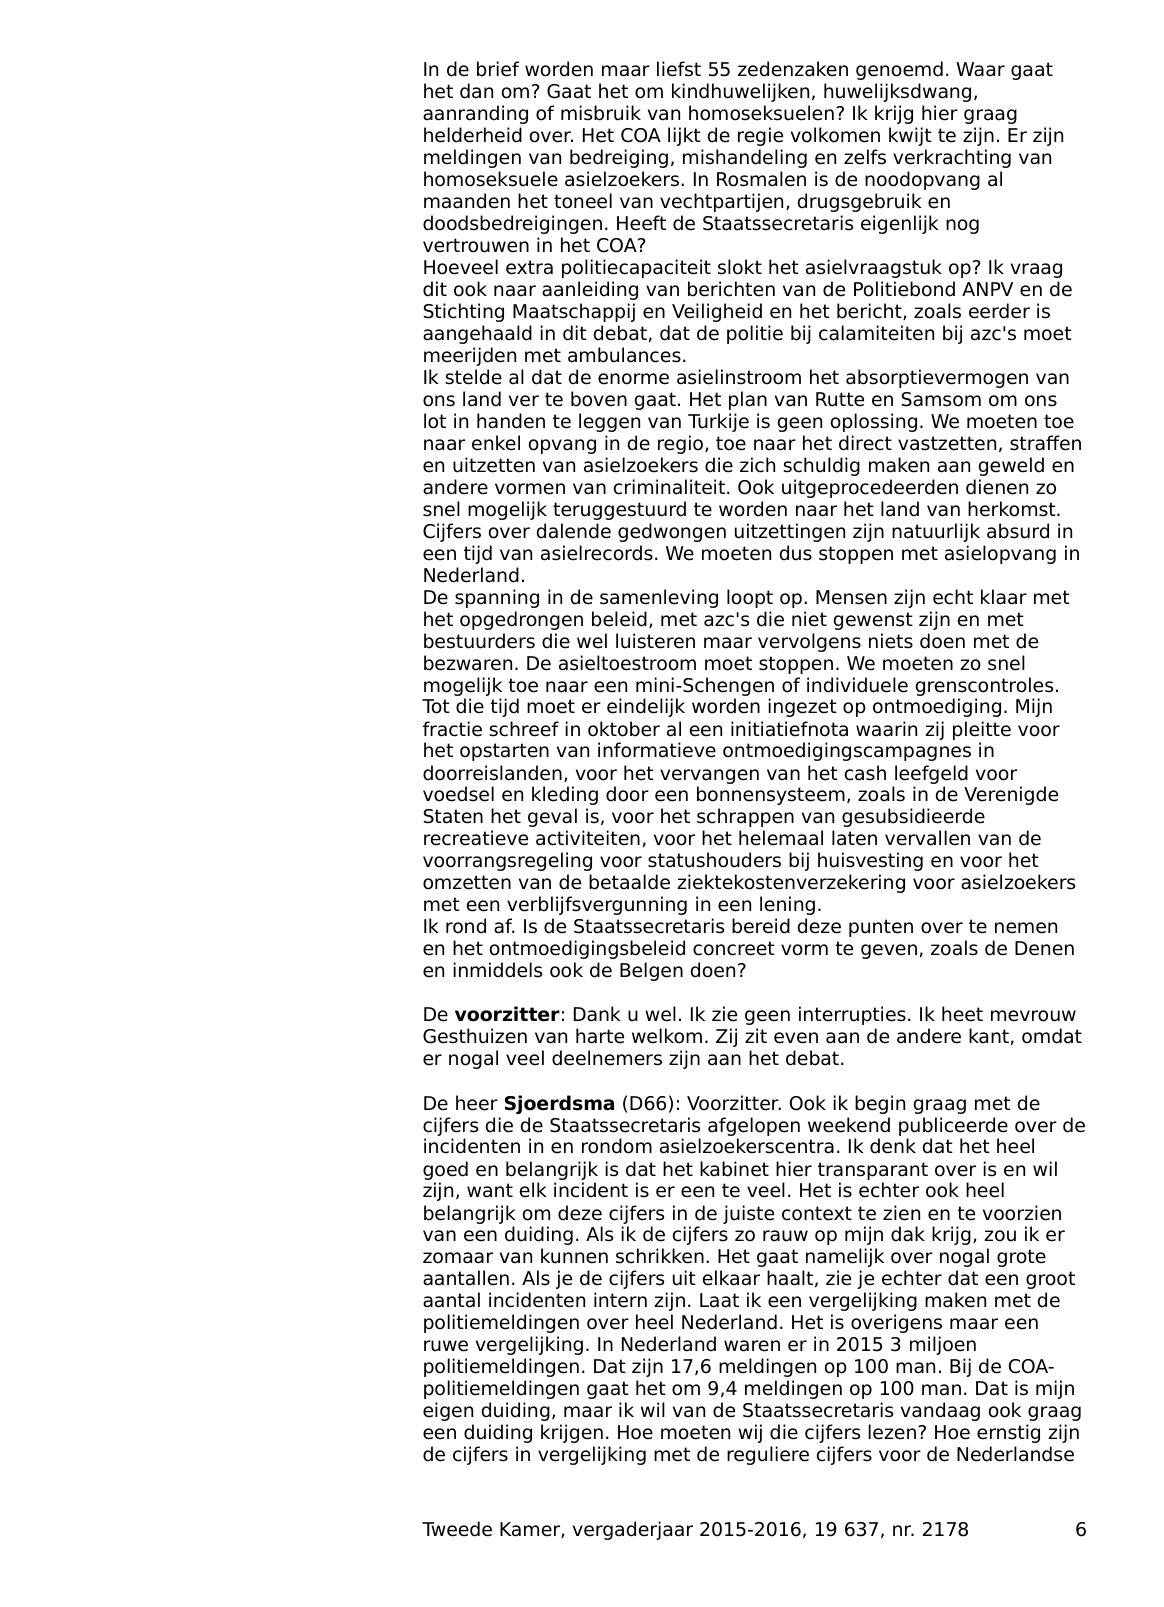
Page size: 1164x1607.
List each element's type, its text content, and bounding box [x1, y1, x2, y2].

text De voorzitter: Dank u wel. Ik zie geen interrupties. Ik heet mevrouw Gesthuizen van harte welkom. Zij zit even aan de andere kant, omdat er nogal veel deelnemers zijn aan het debat. [422, 1004, 1087, 1070]
text De heer Sjoerdsma (D66): Voorzitter. Ook ik begin graag met de cijfers die de Staatssecretaris afgelopen weekend publiceerde over de incidenten in en rondom asielzoekerscentra. Ik denk dat het heel goed en belangrijk is dat het kabinet hier transparant over is en wil zijn, want elk incident is er een te veel. Het is echter ook heel belangrijk om deze cijfers in de juiste context te zien en te voorzien van een duiding. Als ik de cijfers zo rauw op mijn dak krijg, zou ik er zomaar van kunnen schrikken. Het gaat namelijk over nogal grote aantallen. Als je de cijfers uit elkaar haalt, zie je echter dat een groot aantal incidenten intern zijn. Laat ik een vergelijking maken met de politiemeldingen over heel Nederland. Het is overigens maar een ruwe vergelijking. In Nederland waren er in 2015 3 miljoen politiemeldingen. Dat zijn 17,6 meldingen op 100 man. Bij de COA-politiemeldingen gaat het om 9,4 meldingen op 100 man. Dat is mijn eigen duiding, maar ik wil van de Staatssecretaris vandaag ook graag een duiding krijgen. Hoe moeten wij die cijfers lezen? Hoe ernstig zijn de cijfers in vergelijking met de reguliere cijfers voor de Nederlandse [422, 1092, 1087, 1466]
text Ik rond af. Is de Staatssecretaris bereid deze punten over te nemen en het ontmoedigingsbeleid concreet vorm te geven, zoals de Denen en inmiddels ook de Belgen doen? [422, 916, 1087, 982]
text Ik stelde al dat de enorme asielinstroom het absorptievermogen van ons land ver te boven gaat. Het plan van Rutte en Samsom om ons lot in handen te leggen van Turkije is geen oplossing. We moeten toe naar enkel opvang in de regio, toe naar het direct vastzetten, straffen en uitzetten van asielzoekers die zich schuldig maken aan geweld en andere vormen van criminaliteit. Ook uitgeprocedeerden dienen zo snel mogelijk teruggestuurd te worden naar het land van herkomst. Cijfers over dalende gedwongen uitzettingen zijn natuurlijk absurd in een tijd van asielrecords. We moeten dus stoppen met asielopvang in Nederland. [422, 367, 1087, 587]
text Hoeveel extra politiecapaciteit slokt het asielvraagstuk op? Ik vraag dit ook naar aanleiding van berichten van de Politiebond ANPV en de Stichting Maatschappij en Veiligheid en het bericht, zoals eerder is aangehaald in dit debat, dat de politie bij calamiteiten bij azc's moet meerijden met ambulances. [422, 257, 1087, 367]
text In de brief worden maar liefst 55 zedenzaken genoemd. Waar gaat het dan om? Gaat het om kindhuwelijken, huwelijksdwang, aanranding of misbruik van homoseksuelen? Ik krijg hier graag helderheid over. Het COA lijkt de regie volkomen kwijt te zijn. Er zijn meldingen van bedreiging, mishandeling en zelfs verkrachting van homoseksuele asielzoekers. In Rosmalen is de noodopvang al maanden het toneel van vechtpartijen, drugsgebruik en doodsbedreigingen. Heeft de Staatssecretaris eigenlijk nog vertrouwen in het COA? [422, 59, 1087, 257]
text De spanning in de samenleving loopt op. Mensen zijn echt klaar met het opgedrongen beleid, met azc's die niet gewenst zijn en met bestuurders die wel luisteren maar vervolgens niets doen met de bezwaren. De asieltoestroom moet stoppen. We moeten zo snel mogelijk toe naar een mini-Schengen of individuele grenscontroles. Tot die tijd moet er eindelijk worden ingezet op ontmoediging. Mijn fractie schreef in oktober al een initiatiefnota waarin zij pleitte voor het opstarten van informatieve ontmoedigingscampagnes in doorreislanden, voor het vervangen van het cash leefgeld voor voedsel en kleding door een bonnensysteem, zoals in de Verenigde Staten het geval is, voor het schrappen van gesubsidieerde recreatieve activiteiten, voor het helemaal laten vervallen van de voorrangsregeling voor statushouders bij huisvesting en voor het omzetten van de betaalde ziektekostenverzekering voor asielzoekers met een verblijfsvergunning in een lening. [422, 587, 1087, 916]
